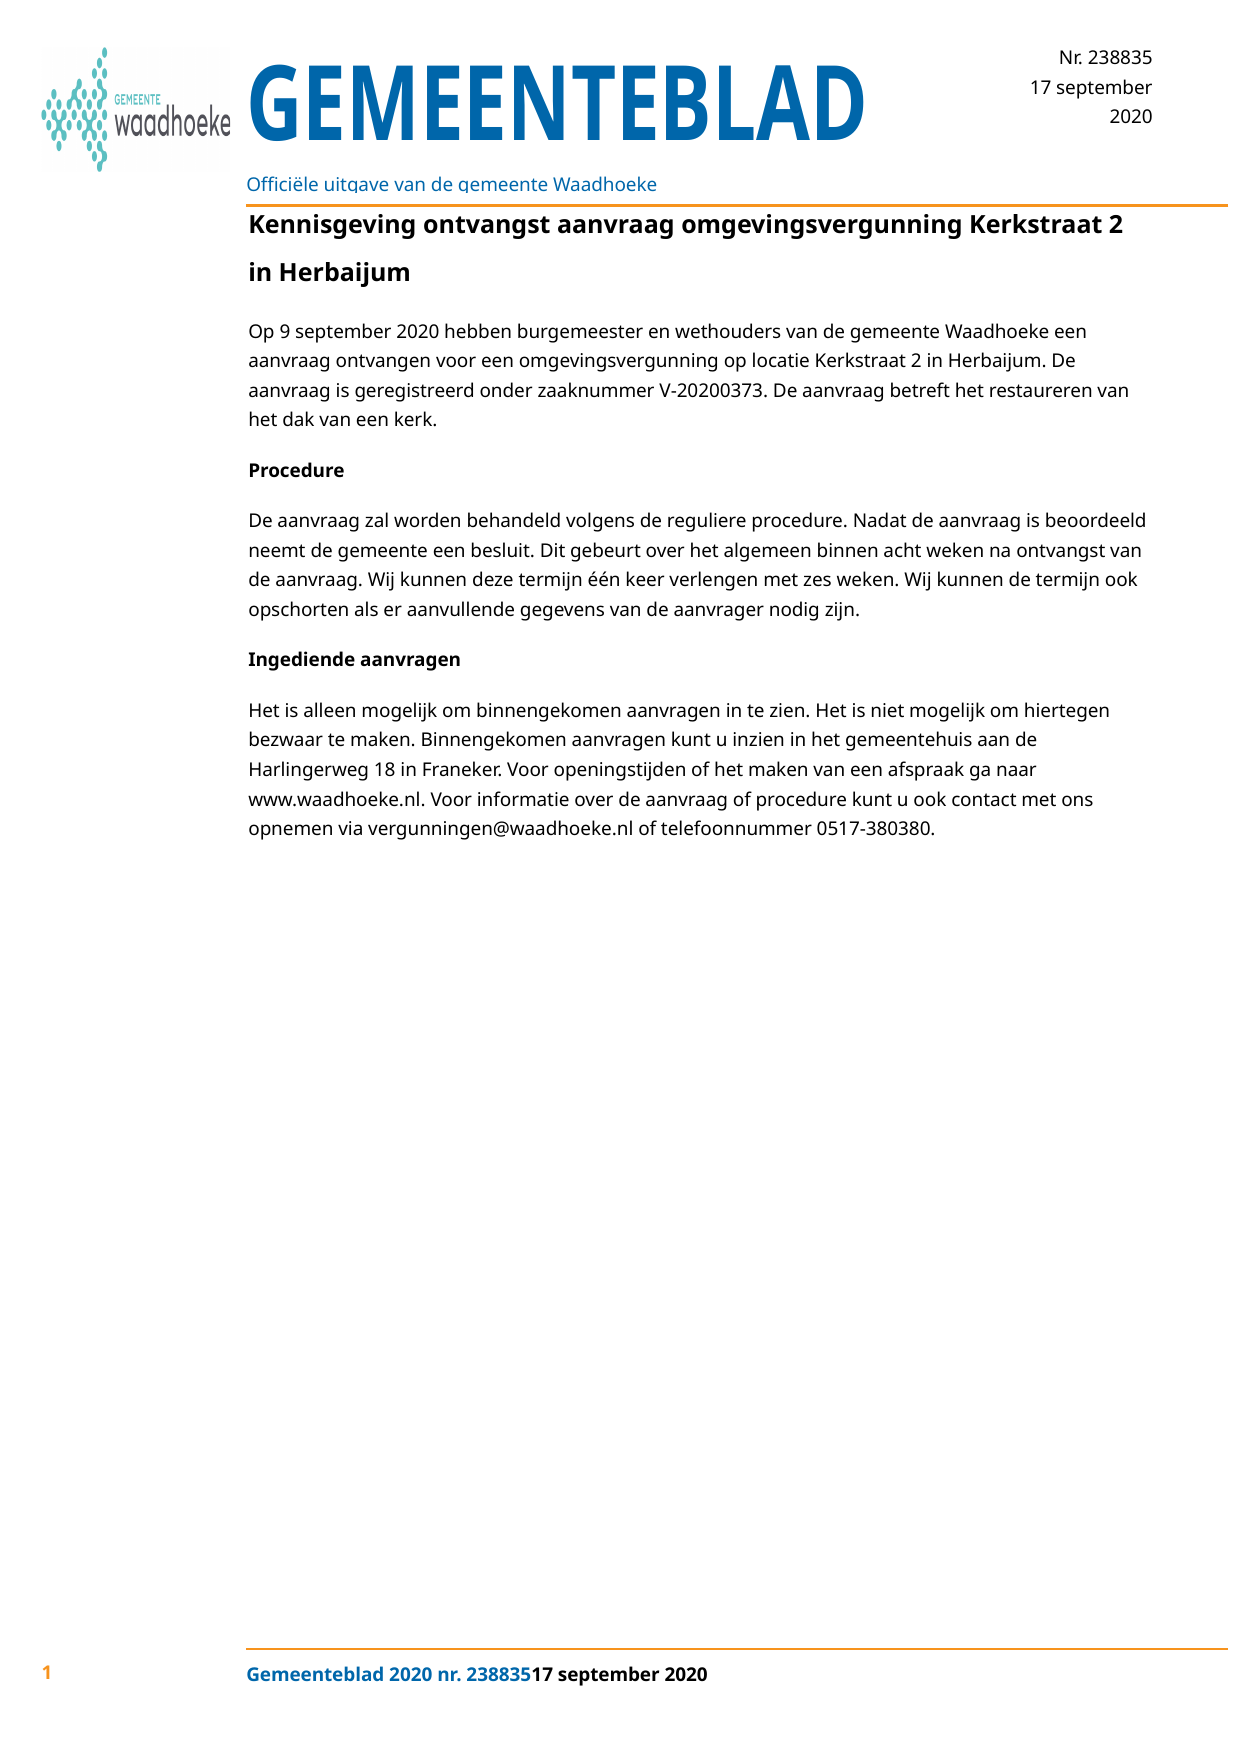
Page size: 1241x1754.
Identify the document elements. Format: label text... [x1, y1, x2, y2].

text Procedure [248, 457, 1152, 483]
text Het is alleen mogelijk om binnengekomen aanvragen in te zien. Het is niet mogelijk om hiertegen bezwaar te maken. Binnengekomen aanvragen kunt u inzien in het gemeentehuis aan de Harlingerweg 18 in Franeker. Voor openingstijden of het maken van een afspraak ga naar www.waadhoeke.nl. Voor informatie over de aanvraag of procedure kunt u ook contact met ons opnemen via vergunningen@waadhoeke.nl of telefoonnummer 0517-380380. [248, 697, 1152, 841]
text Ingediende aanvragen [248, 647, 1152, 672]
text Kennisgeving ontvangst aanvraag omgevingsvergunning Kerkstraat 2 in Herbaijum [248, 207, 1152, 288]
text Op 9 september 2020 hebben burgemeester en wethouders van de gemeente Waadhoeke een aanvraag ontvangen voor een omgevingsvergunning op locatie Kerkstraat 2 in Herbaijum. De aanvraag is geregistreerd onder zaaknummer V-20200373. De aanvraag betreft het restaureren van het dak van een kerk. [248, 318, 1152, 432]
text De aanvraag zal worden behandeld volgens de reguliere procedure. Nadat de aanvraag is beoordeeld neemt de gemeente een besluit. Dit gebeurt over het algemeen binnen acht weken na ontvangst van de aanvraag. Wij kunnen deze termijn één keer verlengen met zes weken. Wij kunnen de termijn ook opschorten als er aanvullende gegevens van de aanvrager nodig zijn. [248, 507, 1152, 622]
picture [41, 47, 231, 172]
